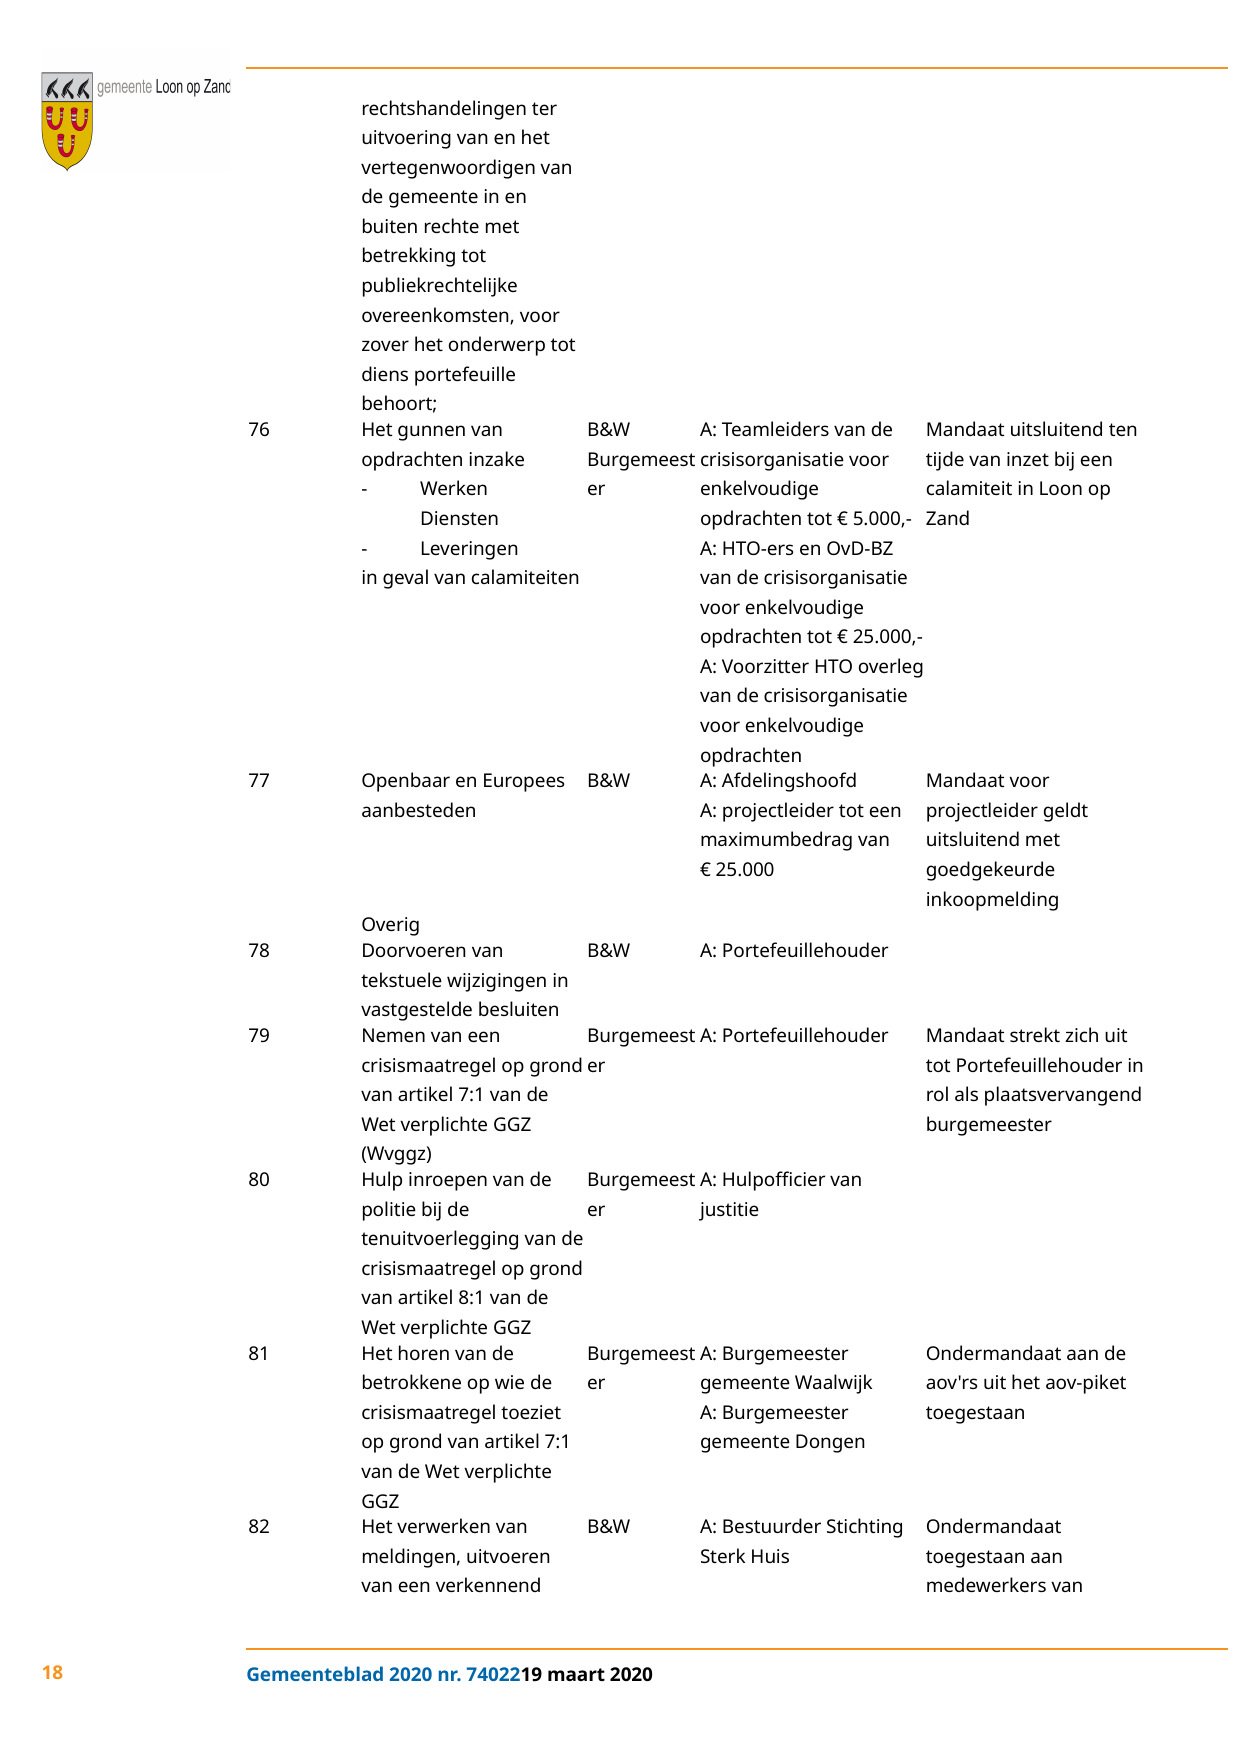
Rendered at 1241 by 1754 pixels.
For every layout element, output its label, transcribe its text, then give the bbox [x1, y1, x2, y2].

table_cell 79 [248, 1022, 361, 1166]
table_cell Het verwerken van meldingen, uitvoeren van een verkennend [361, 1514, 587, 1598]
table_cell Burgemeester [587, 1340, 700, 1513]
table_cell Overig [361, 912, 587, 937]
table_cell Burgemeester [587, 1166, 700, 1340]
table_cell [926, 912, 1152, 937]
table_cell [587, 912, 700, 937]
table_cell [587, 95, 700, 416]
table_cell A: Hulpofficier van justitie [700, 1166, 926, 1340]
table_cell [926, 95, 1152, 416]
table_cell 82 [248, 1514, 361, 1598]
table_cell Openbaar en Europees aanbesteden [361, 768, 587, 912]
table_cell [926, 937, 1152, 1022]
table_cell [248, 95, 361, 416]
table_cell Hulp inroepen van de politie bij de tenuitvoerlegging van de crisismaatregel op grond van artikel 8:1 van de Wet verplichte GGZ [361, 1166, 587, 1340]
table_cell 81 [248, 1340, 361, 1513]
table_cell A: Portefeuillehouder [700, 937, 926, 1022]
table_cell Ondermandaat aan de aov'rs uit het aov-piket toegestaan [926, 1340, 1152, 1513]
table_cell A: Afdelingshoofd A: projectleider tot een maximumbedrag van € 25.000 [700, 768, 926, 912]
table_cell 80 [248, 1166, 361, 1340]
table_cell [700, 95, 926, 416]
table_cell B&W [587, 1514, 700, 1598]
table_cell [926, 1166, 1152, 1340]
table_cell Burgemeester [587, 1022, 700, 1166]
table_cell A: Teamleiders van de crisisorganisatie voor enkelvoudige opdrachten tot € 5.000,- A: HTO-ers en OvD-BZ van de crisisorganisatie voor enkelvoudige opdrachten tot € 25.000,- A: Voorzitter HTO overleg van de crisisorganisatie voor enkelvoudige opdrachten [700, 416, 926, 767]
table_cell Mandaat uitsluitend ten tijde van inzet bij een calamiteit in Loon op Zand [926, 416, 1152, 767]
table_cell B&W [587, 937, 700, 1022]
table_cell [700, 912, 926, 937]
table_cell 76 [248, 416, 361, 767]
table_cell Mandaat voor projectleider geldt uitsluitend met goedgekeurde inkoopmelding [926, 768, 1152, 912]
table_cell Nemen van een crisismaatregel op grond van artikel 7:1 van de Wet verplichte GGZ (Wvggz) [361, 1022, 587, 1166]
table_cell Doorvoeren van tekstuele wijzigingen in vastgestelde besluiten [361, 937, 587, 1022]
table_cell Het gunnen van opdrachten inzake Werken Diensten Leveringen in geval van calamiteiten [361, 416, 587, 767]
table_cell rechtshandelingen ter uitvoering van en het vertegenwoordigen van de gemeente in en buiten rechte met betrekking tot publiekrechtelijke overeenkomsten, voor zover het onderwerp tot diens portefeuille behoort; [361, 95, 587, 416]
table_cell [248, 912, 361, 937]
table_cell 78 [248, 937, 361, 1022]
table_cell B&W [587, 768, 700, 912]
table_cell A: Portefeuillehouder [700, 1022, 926, 1166]
table_cell A: Bestuurder Stichting Sterk Huis [700, 1514, 926, 1598]
table_cell 77 [248, 768, 361, 912]
picture [41, 47, 231, 172]
table_cell Mandaat strekt zich uit tot Portefeuillehouder in rol als plaatsvervangend burgemeester [926, 1022, 1152, 1166]
table_cell A: Burgemeester gemeente Waalwijk A: Burgemeester gemeente Dongen [700, 1340, 926, 1513]
table_cell B&W Burgemeester [587, 416, 700, 767]
table_cell Het horen van de betrokkene op wie de crisismaatregel toeziet op grond van artikel 7:1 van de Wet verplichte GGZ [361, 1340, 587, 1513]
table_cell Ondermandaat toegestaan aan medewerkers van [926, 1514, 1152, 1598]
